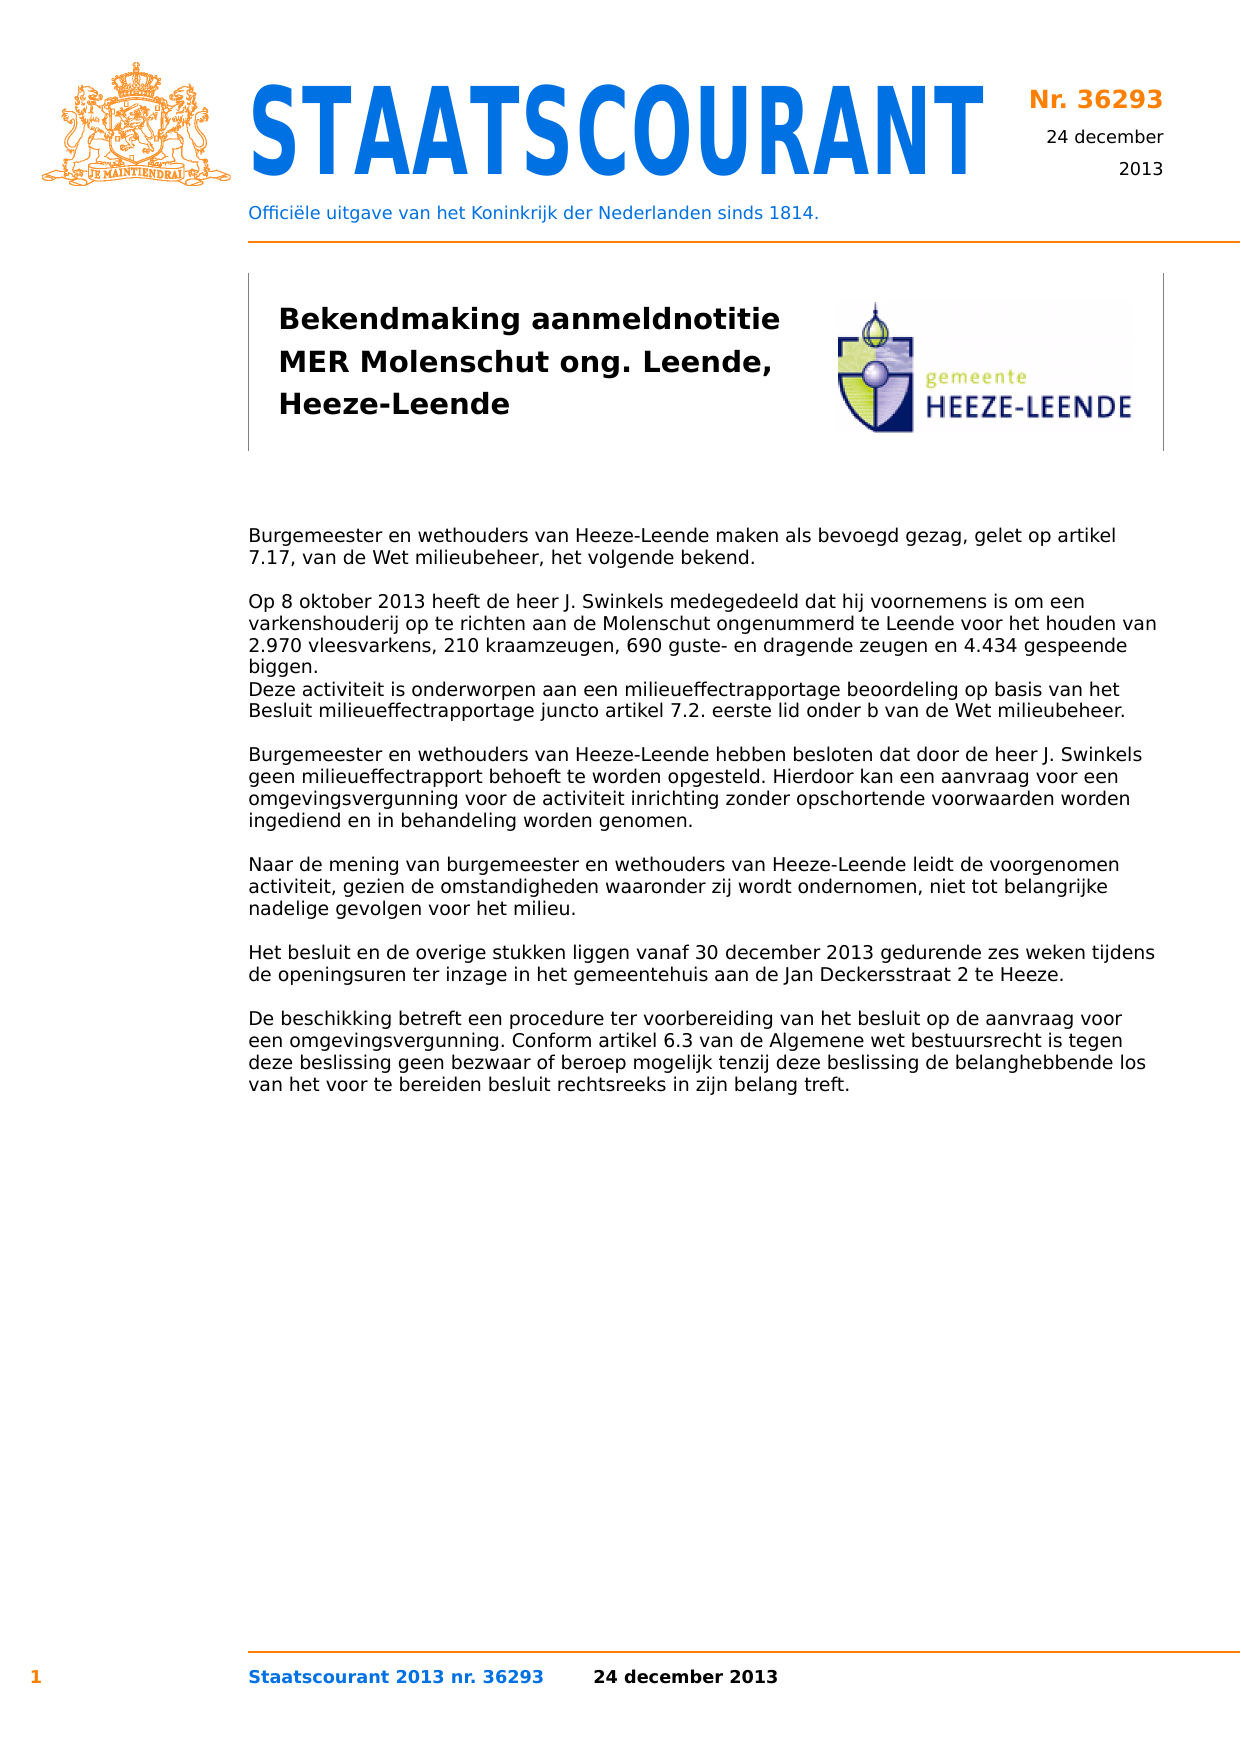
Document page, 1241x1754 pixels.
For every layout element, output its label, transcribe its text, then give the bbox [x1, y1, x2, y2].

table_header [25, 62, 248, 241]
table_header Nr. 36293 [998, 62, 1240, 121]
table_cell 2013 [998, 153, 1240, 203]
table_cell Officiële uitgave van het Koninkrijk der Nederlanden sinds 1814. [248, 203, 1240, 241]
subtitle Bekendmaking aanmeldnotitie MER Molenschut ong. Leende, Heeze-Leende [249, 273, 1163, 451]
table_cell 24 december [998, 121, 1240, 153]
picture [41, 62, 231, 186]
table_header STAATSCOURANT [248, 62, 998, 203]
text Op 8 oktober 2013 heeft de heer J. Swinkels medegedeeld dat hij voornemens is om een varkenshouderij op te richten aan de Molenschut ongenummerd te Leende voor het houden van 2.970 vleesvarkens, 210 kraamzeugen, 690 guste- en dragende zeugen en 4.434 gespeende biggen. [248, 591, 1163, 678]
text De beschikking betreft een procedure ter voorbereiding van het besluit op de aanvraag voor een omgevingsvergunning. Conform artikel 6.3 van de Algemene wet bestuursrecht is tegen deze beslissing geen bezwaar of beroep mogelijk tenzij deze beslissing de belanghebbende los van het voor te bereiden besluit rechtsreeks in zijn belang treft. [248, 1008, 1163, 1096]
picture [838, 302, 1134, 433]
text Burgemeester en wethouders van Heeze-Leende maken als bevoegd gezag, gelet op artikel 7.17, van de Wet milieubeheer, het volgende bekend. [248, 525, 1163, 569]
text Naar de mening van burgemeester en wethouders van Heeze-Leende leidt de voorgenomen activiteit, gezien de omstandigheden waaronder zij wordt ondernomen, niet tot belangrijke nadelige gevolgen voor het milieu. [248, 854, 1163, 920]
text Burgemeester en wethouders van Heeze-Leende hebben besloten dat door de heer J. Swinkels geen milieueffectrapport behoeft te worden opgesteld. Hierdoor kan een aanvraag voor een omgevingsvergunning voor de activiteit inrichting zonder opschortende voorwaarden worden ingediend en in behandeling worden genomen. [248, 744, 1163, 832]
text Deze activiteit is onderworpen aan een milieueffectrapportage beoordeling op basis van het Besluit milieueffectrapportage juncto artikel 7.2. eerste lid onder b van de Wet milieubeheer. [248, 678, 1163, 722]
text Het besluit en de overige stukken liggen vanaf 30 december 2013 gedurende zes weken tijdens de openingsuren ter inzage in het gemeentehuis aan de Jan Deckersstraat 2 te Heeze. [248, 942, 1163, 986]
